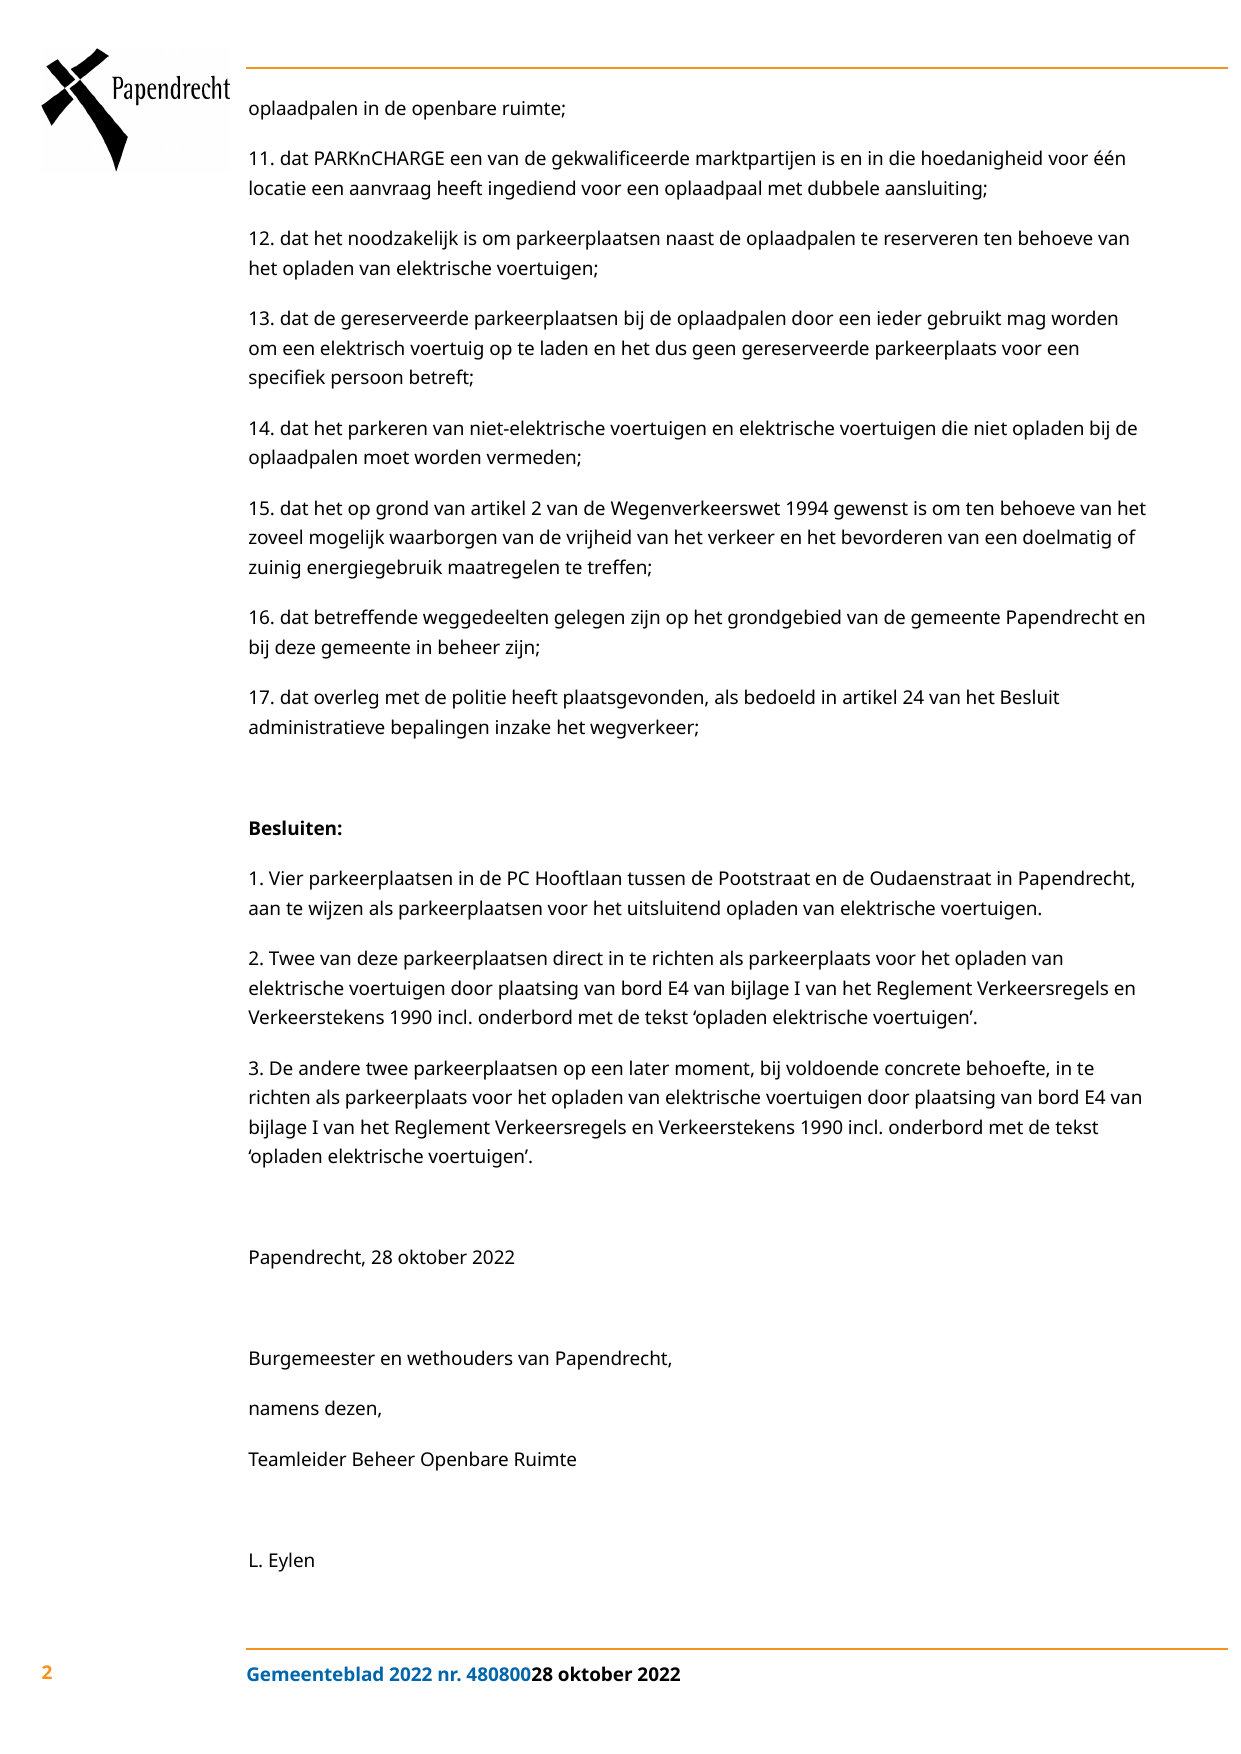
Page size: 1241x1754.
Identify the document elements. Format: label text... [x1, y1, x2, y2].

text oplaadpalen in de openbare ruimte; [248, 95, 1152, 121]
text 2. Twee van deze parkeerplaatsen direct in te richten als parkeerplaats voor het opladen van elektrische voertuigen door plaatsing van bord E4 van bijlage I van het Reglement Verkeersregels en Verkeerstekens 1990 incl. onderbord met de tekst ‘opladen elektrische voertuigen’. [248, 945, 1152, 1030]
text 16. dat betreffende weggedeelten gelegen zijn op het grondgebied van de gemeente Papendrecht en bij deze gemeente in beheer zijn; [248, 604, 1152, 660]
text Burgemeester en wethouders van Papendrecht, [248, 1345, 1152, 1371]
text 17. dat overleg met de politie heeft plaatsgevonden, als bedoeld in artikel 24 van het Besluit administratieve bepalingen inzake het wegverkeer; [248, 684, 1152, 740]
text Teamleider Beheer Openbare Ruimte [248, 1446, 1152, 1472]
text 1. Vier parkeerplaatsen in de PC Hooftlaan tussen de Pootstraat en de Oudaenstraat in Papendrecht, aan te wijzen als parkeerplaatsen voor het uitsluitend opladen van elektrische voertuigen. [248, 865, 1152, 921]
text 3. De andere twee parkeerplaatsen op een later moment, bij voldoende concrete behoefte, in te richten als parkeerplaats voor het opladen van elektrische voertuigen door plaatsing van bord E4 van bijlage I van het Reglement Verkeersregels en Verkeerstekens 1990 incl. onderbord met de tekst ‘opladen elektrische voertuigen’. [248, 1055, 1152, 1169]
text Besluiten: [248, 815, 1152, 841]
text 12. dat het noodzakelijk is om parkeerplaatsen naast de oplaadpalen te reserveren ten behoeve van het opladen van elektrische voertuigen; [248, 225, 1152, 281]
text namens dezen, [248, 1396, 1152, 1421]
text 13. dat de gereserveerde parkeerplaatsen bij de oplaadpalen door een ieder gebruikt mag worden om een elektrisch voertuig op te laden en het dus geen gereserveerde parkeerplaats voor een specifiek persoon betreft; [248, 305, 1152, 390]
text 14. dat het parkeren van niet-elektrische voertuigen en elektrische voertuigen die niet opladen bij de oplaadpalen moet worden vermeden; [248, 415, 1152, 470]
text Papendrecht, 28 oktober 2022 [248, 1244, 1152, 1270]
picture [41, 47, 231, 172]
text 15. dat het op grond van artikel 2 van de Wegenverkeerswet 1994 gewenst is om ten behoeve van het zoveel mogelijk waarborgen van de vrijheid van het verkeer en het bevorderen van een doelmatig of zuinig energiegebruik maatregelen te treffen; [248, 495, 1152, 580]
text 11. dat PARKnCHARGE een van de gekwalificeerde marktpartijen is en in die hoedanigheid voor één locatie een aanvraag heeft ingediend voor een oplaadpaal met dubbele aansluiting; [248, 145, 1152, 201]
text L. Eylen [248, 1547, 1152, 1573]
